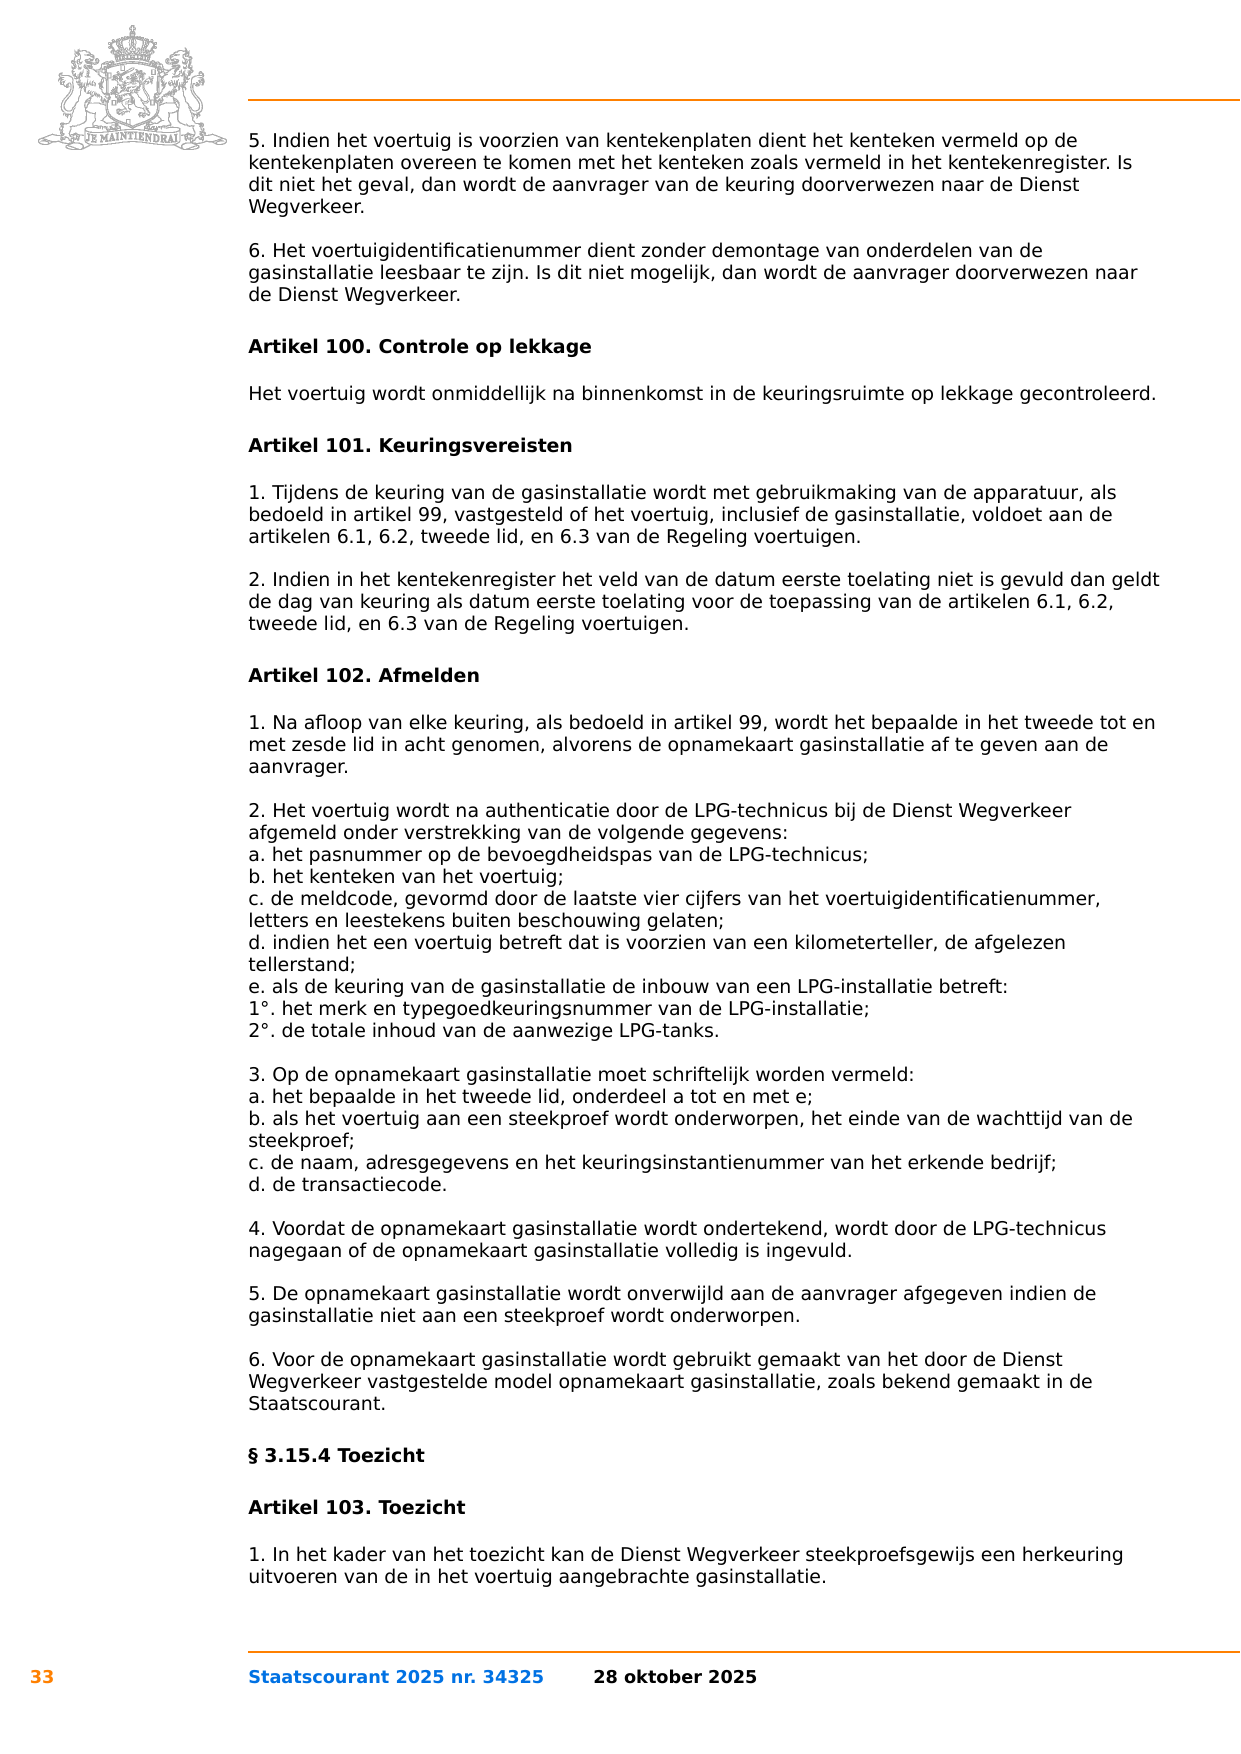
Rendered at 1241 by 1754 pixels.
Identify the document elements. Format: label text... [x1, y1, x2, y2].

text 5. Indien het voertuig is voorzien van kentekenplaten dient het kenteken vermeld op de kentekenplaten overeen te komen met het kenteken zoals vermeld in het kentekenregister. Is dit niet het geval, dan wordt de aanvrager van de keuring doorverwezen naar de Dienst Wegverkeer. [248, 130, 1163, 218]
text 6. Het voertuigidentificatienummer dient zonder demontage van onderdelen van de gasinstallatie leesbaar te zijn. Is dit niet mogelijk, dan wordt de aanvrager doorverwezen naar de Dienst Wegverkeer. [248, 240, 1163, 306]
text 3. Op de opnamekaart gasinstallatie moet schriftelijk worden vermeld: [248, 1064, 1163, 1086]
text 1. Tijdens de keuring van de gasinstallatie wordt met gebruikmaking van de apparatuur, als bedoeld in artikel 99, vastgesteld of het voertuig, inclusief de gasinstallatie, voldoet aan de artikelen 6.1, 6.2, tweede lid, en 6.3 van de Regeling voertuigen. [248, 482, 1163, 547]
text e. als de keuring van de gasinstallatie de inbouw van een LPG-installatie betreft: [248, 976, 1163, 998]
subtitle Artikel 102. Afmelden [248, 665, 1163, 687]
subtitle § 3.15.4 Toezicht [248, 1445, 1163, 1467]
subtitle Artikel 103. Toezicht [248, 1497, 1163, 1519]
subtitle Artikel 100. Controle op lekkage [248, 336, 1163, 358]
text d. de transactiecode. [248, 1174, 1163, 1196]
text b. het kenteken van het voertuig; [248, 866, 1163, 888]
text a. het bepaalde in het tweede lid, onderdeel a tot en met e; [248, 1086, 1163, 1108]
text b. als het voertuig aan een steekproef wordt onderworpen, het einde van de wachttijd van de steekproef; [248, 1108, 1163, 1152]
text 2. Indien in het kentekenregister het veld van de datum eerste toelating niet is gevuld dan geldt de dag van keuring als datum eerste toelating voor de toepassing van de artikelen 6.1, 6.2, tweede lid, en 6.3 van de Regeling voertuigen. [248, 569, 1163, 635]
text 2°. de totale inhoud van de aanwezige LPG-tanks. [248, 1020, 1163, 1042]
subtitle Artikel 101. Keuringsvereisten [248, 434, 1163, 457]
text d. indien het een voertuig betreft dat is voorzien van een kilometerteller, de afgelezen tellerstand; [248, 932, 1163, 976]
text c. de naam, adresgegevens en het keuringsinstantienummer van het erkende bedrijf; [248, 1152, 1163, 1174]
text a. het pasnummer op de bevoegdheidspas van de LPG-technicus; [248, 844, 1163, 866]
text 1. In het kader van het toezicht kan de Dienst Wegverkeer steekproefsgewijs een herkeuring uitvoeren van de in het voertuig aangebrachte gasinstallatie. [248, 1544, 1163, 1588]
text 1°. het merk en typegoedkeuringsnummer van de LPG-installatie; [248, 998, 1163, 1020]
text 4. Voordat de opnamekaart gasinstallatie wordt ondertekend, wordt door de LPG-technicus nagegaan of de opnamekaart gasinstallatie volledig is ingevuld. [248, 1217, 1163, 1261]
text Het voertuig wordt onmiddellijk na binnenkomst in de keuringsruimte op lekkage gecontroleerd. [248, 383, 1163, 404]
text 1. Na afloop van elke keuring, als bedoeld in artikel 99, wordt het bepaalde in het tweede tot en met zesde lid in acht genomen, alvorens de opnamekaart gasinstallatie af te geven aan de aanvrager. [248, 712, 1163, 778]
picture [38, 25, 227, 150]
text 5. De opnamekaart gasinstallatie wordt onverwijld aan de aanvrager afgegeven indien de gasinstallatie niet aan een steekproef wordt onderworpen. [248, 1283, 1163, 1327]
text 6. Voor de opnamekaart gasinstallatie wordt gebruikt gemaakt van het door de Dienst Wegverkeer vastgestelde model opnamekaart gasinstallatie, zoals bekend gemaakt in de Staatscourant. [248, 1349, 1163, 1415]
text c. de meldcode, gevormd door de laatste vier cijfers van het voertuigidentificatienummer, letters en leestekens buiten beschouwing gelaten; [248, 888, 1163, 932]
text 2. Het voertuig wordt na authenticatie door de LPG-technicus bij de Dienst Wegverkeer afgemeld onder verstrekking van de volgende gegevens: [248, 800, 1163, 844]
